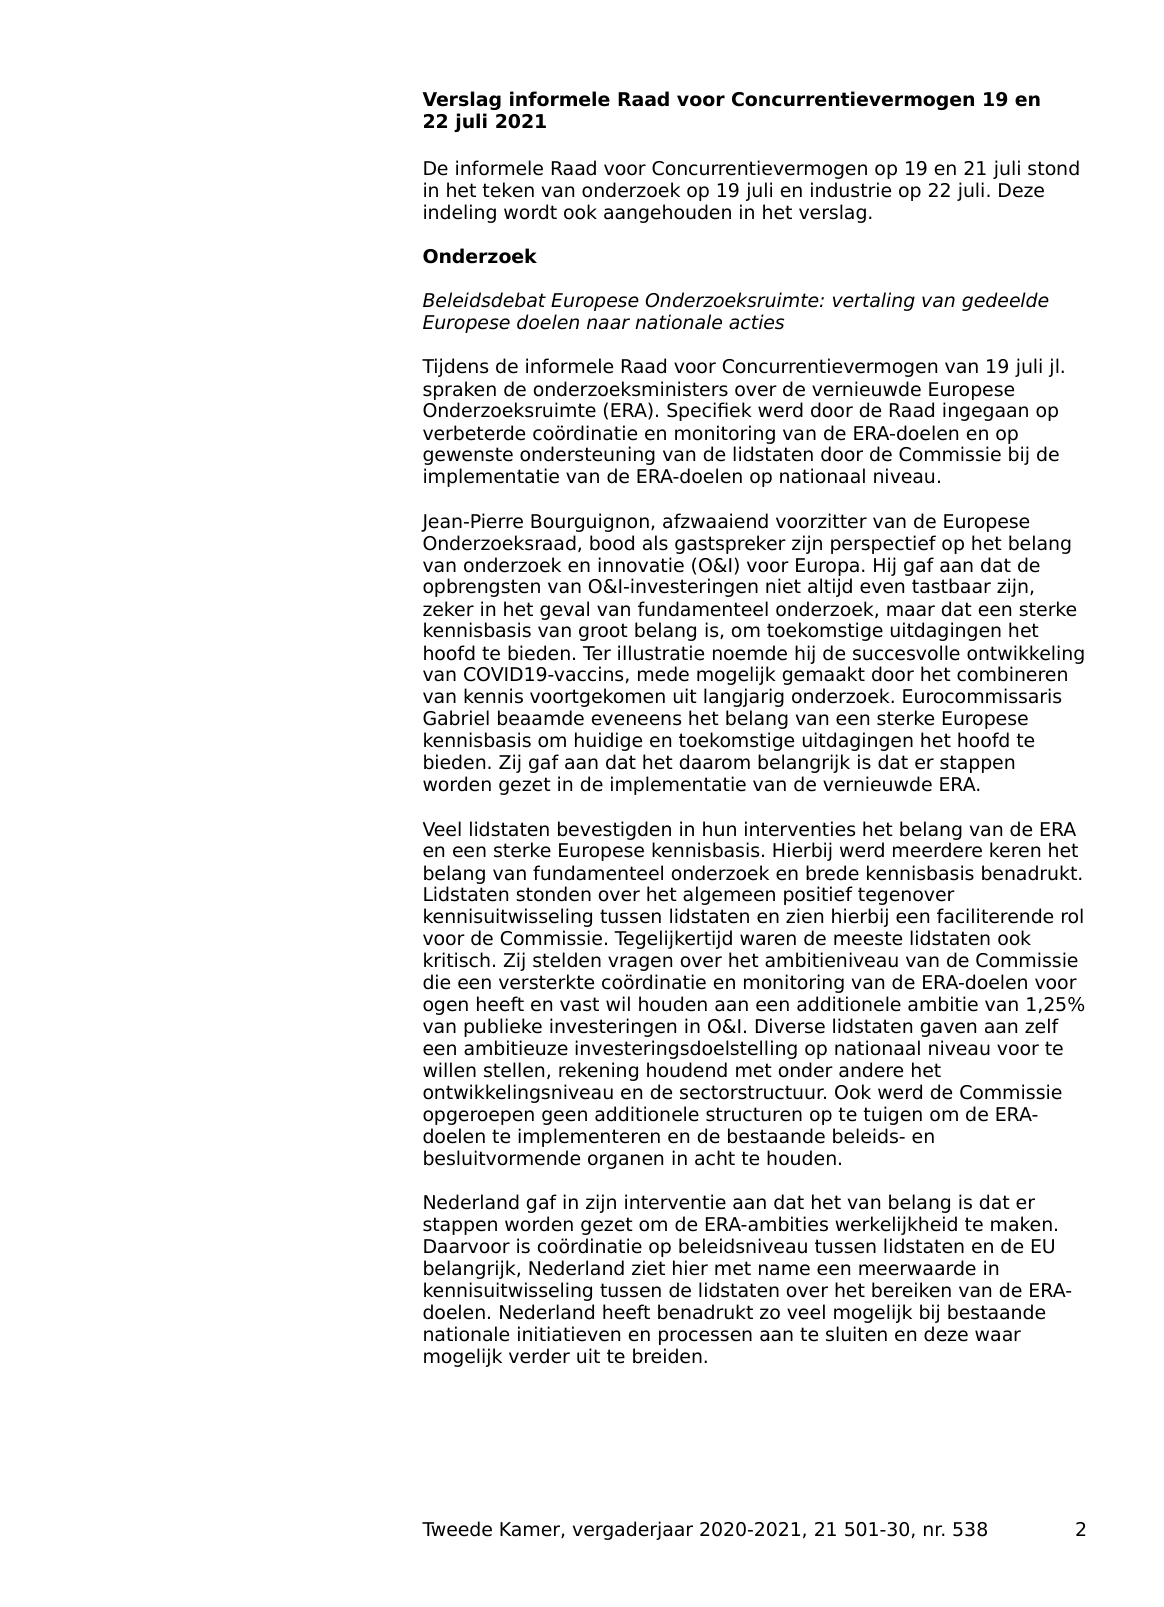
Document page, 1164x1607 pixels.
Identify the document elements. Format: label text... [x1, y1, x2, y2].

text Veel lidstaten bevestigden in hun interventies het belang van de ERA en een sterke Europese kennisbasis. Hierbij werd meerdere keren het belang van fundamenteel onderzoek en brede kennisbasis benadrukt. Lidstaten stonden over het algemeen positief tegenover kennisuitwisseling tussen lidstaten en zien hierbij een faciliterende rol voor de Commissie. Tegelijkertijd waren de meeste lidstaten ook kritisch. Zij stelden vragen over het ambitieniveau van de Commissie die een versterkte coördinatie en monitoring van de ERA-doelen voor ogen heeft en vast wil houden aan een additionele ambitie van 1,25% van publieke investeringen in O&I. Diverse lidstaten gaven aan zelf een ambitieuze investeringsdoelstelling op nationaal niveau voor te willen stellen, rekening houdend met onder andere het ontwikkelingsniveau en de sectorstructuur. Ook werd de Commissie opgeroepen geen additionele structuren op te tuigen om de ERA-doelen te implementeren en de bestaande beleids- en besluitvormende organen in acht te houden. [422, 818, 1087, 1170]
subtitle Verslag informele Raad voor Concurrentievermogen 19 en 22 juli 2021 [422, 89, 1087, 133]
subtitle Beleidsdebat Europese Onderzoeksruimte: vertaling van gedeelde Europese doelen naar nationale acties [422, 290, 1087, 334]
text Nederland gaf in zijn interventie aan dat het van belang is dat er stappen worden gezet om de ERA-ambities werkelijkheid te maken. Daarvoor is coördinatie op beleidsniveau tussen lidstaten en de EU belangrijk, Nederland ziet hier met name een meerwaarde in kennisuitwisseling tussen de lidstaten over het bereiken van de ERA-doelen. Nederland heeft benadrukt zo veel mogelijk bij bestaande nationale initiatieven en processen aan te sluiten en deze waar mogelijk verder uit te breiden. [422, 1192, 1087, 1368]
text Tijdens de informele Raad voor Concurrentievermogen van 19 juli jl. spraken de onderzoeksministers over de vernieuwde Europese Onderzoeksruimte (ERA). Specifiek werd door de Raad ingegaan op verbeterde coördinatie en monitoring van de ERA-doelen en op gewenste ondersteuning van de lidstaten door de Commissie bij de implementatie van de ERA-doelen op nationaal niveau. [422, 356, 1087, 488]
text Jean-Pierre Bourguignon, afzwaaiend voorzitter van de Europese Onderzoeksraad, bood als gastspreker zijn perspectief op het belang van onderzoek en innovatie (O&I) voor Europa. Hij gaf aan dat de opbrengsten van O&I-investeringen niet altijd even tastbaar zijn, zeker in het geval van fundamenteel onderzoek, maar dat een sterke kennisbasis van groot belang is, om toekomstige uitdagingen het hoofd te bieden. Ter illustratie noemde hij de succesvolle ontwikkeling van COVID19-vaccins, mede mogelijk gemaakt door het combineren van kennis voortgekomen uit langjarig onderzoek. Eurocommissaris Gabriel beaamde eveneens het belang van een sterke Europese kennisbasis om huidige en toekomstige uitdagingen het hoofd te bieden. Zij gaf aan dat het daarom belangrijk is dat er stappen worden gezet in de implementatie van de vernieuwde ERA. [422, 511, 1087, 796]
text De informele Raad voor Concurrentievermogen op 19 en 21 juli stond in het teken van onderzoek op 19 juli en industrie op 22 juli. Deze indeling wordt ook aangehouden in het verslag. [422, 158, 1087, 224]
subtitle Onderzoek [422, 246, 1087, 268]
